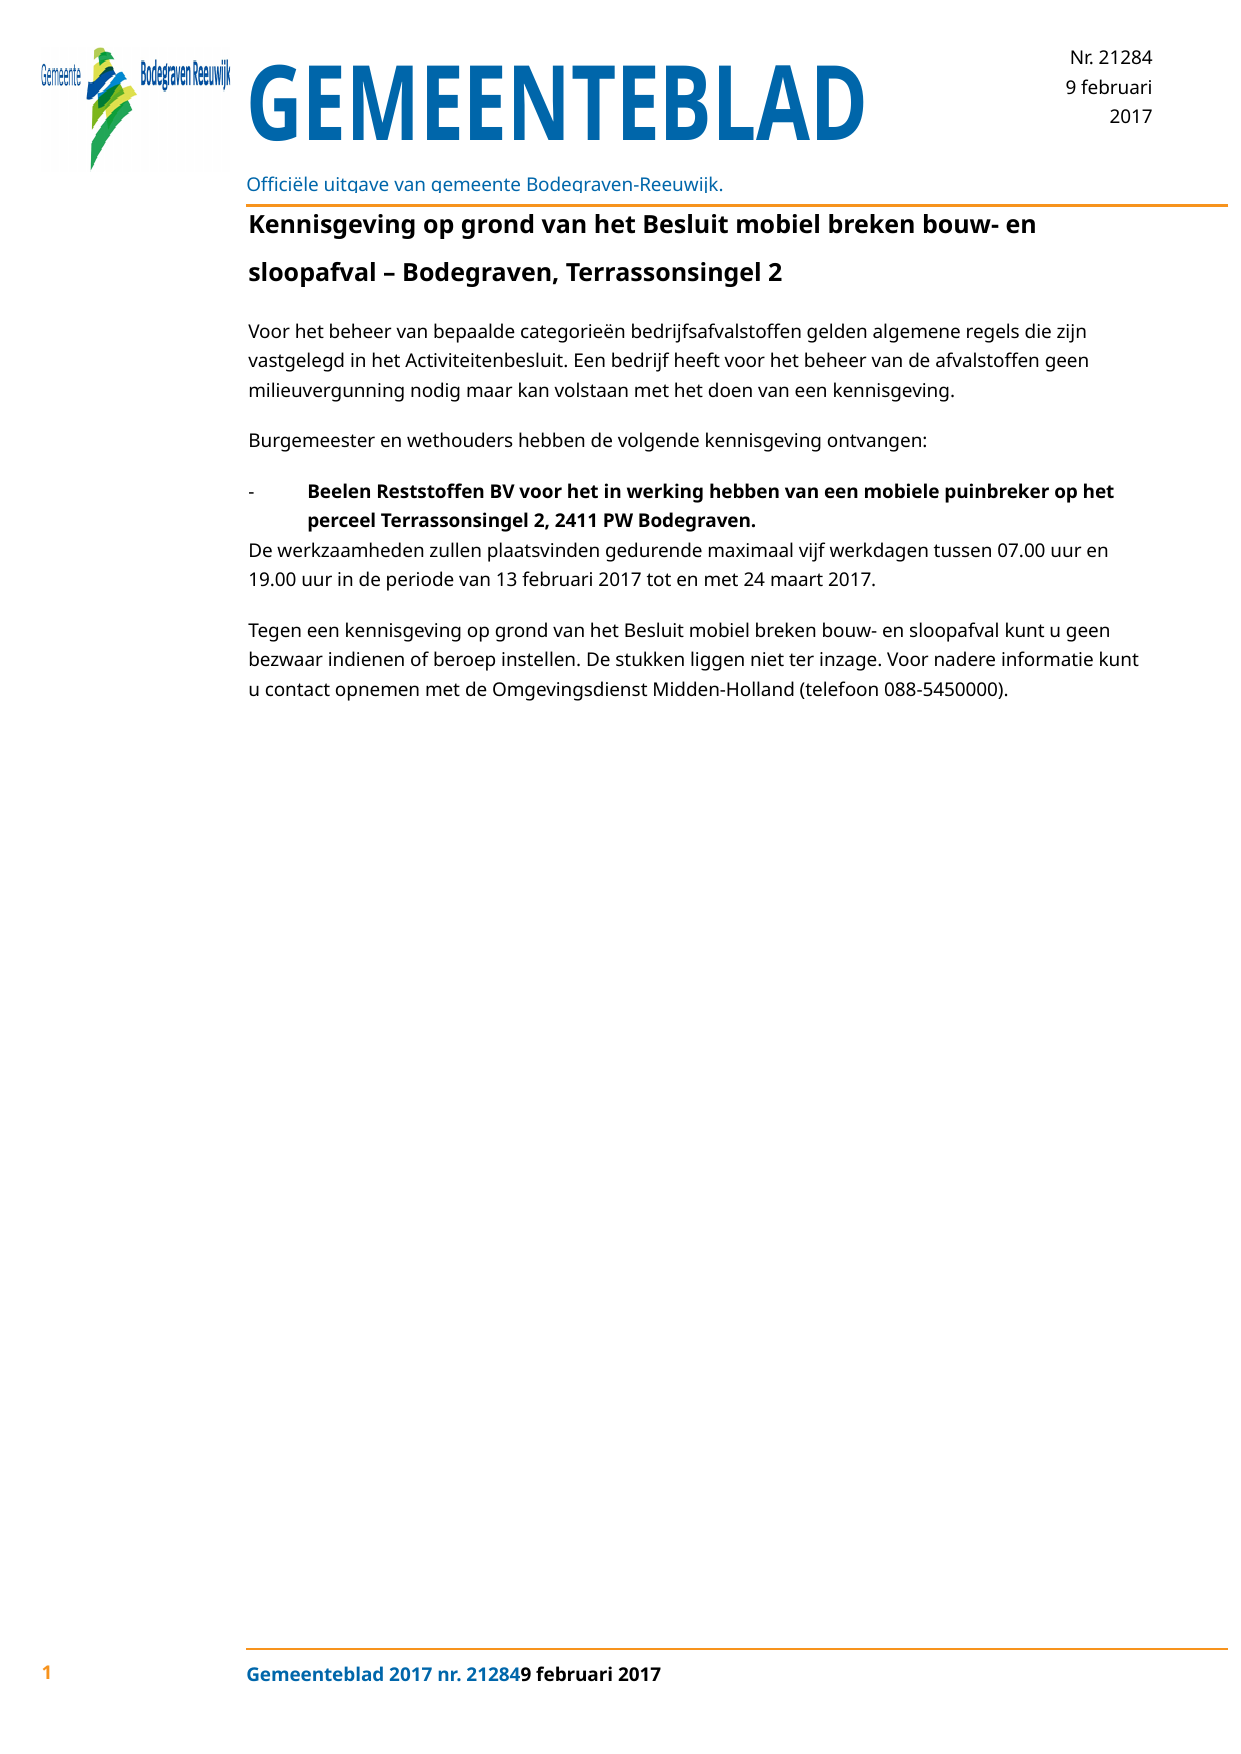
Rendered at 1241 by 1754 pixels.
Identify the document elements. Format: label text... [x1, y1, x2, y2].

text Tegen een kennisgeving op grond van het Besluit mobiel breken bouw- en sloopafval kunt u geen bezwaar indienen of beroep instellen. De stukken liggen niet ter inzage. Voor nadere informatie kunt u contact opnemen met de Omgevingsdienst Midden-Holland (telefoon 088-5450000). [248, 617, 1152, 702]
list Beelen Reststoffen BV voor het in werking hebben van een mobiele puinbreker op het perceel Terrassonsingel 2, 2411 PW Bodegraven. [248, 478, 1152, 533]
text De werkzaamheden zullen plaatsvinden gedurende maximaal vijf werkdagen tussen 07.00 uur en 19.00 uur in de periode van 13 februari 2017 tot en met 24 maart 2017. [248, 537, 1152, 592]
text Kennisgeving op grond van het Besluit mobiel breken bouw- en sloopafval – Bodegraven, Terrassonsingel 2 [248, 207, 1152, 288]
text Burgemeester en wethouders hebben de volgende kennisgeving ontvangen: [248, 427, 1152, 453]
picture [41, 47, 231, 172]
text Voor het beheer van bepaalde categorieën bedrijfsafvalstoffen gelden algemene regels die zijn vastgelegd in het Activiteitenbesluit. Een bedrijf heeft voor het beheer van de afvalstoffen geen milieuvergunning nodig maar kan volstaan met het doen van een kennisgeving. [248, 318, 1152, 403]
